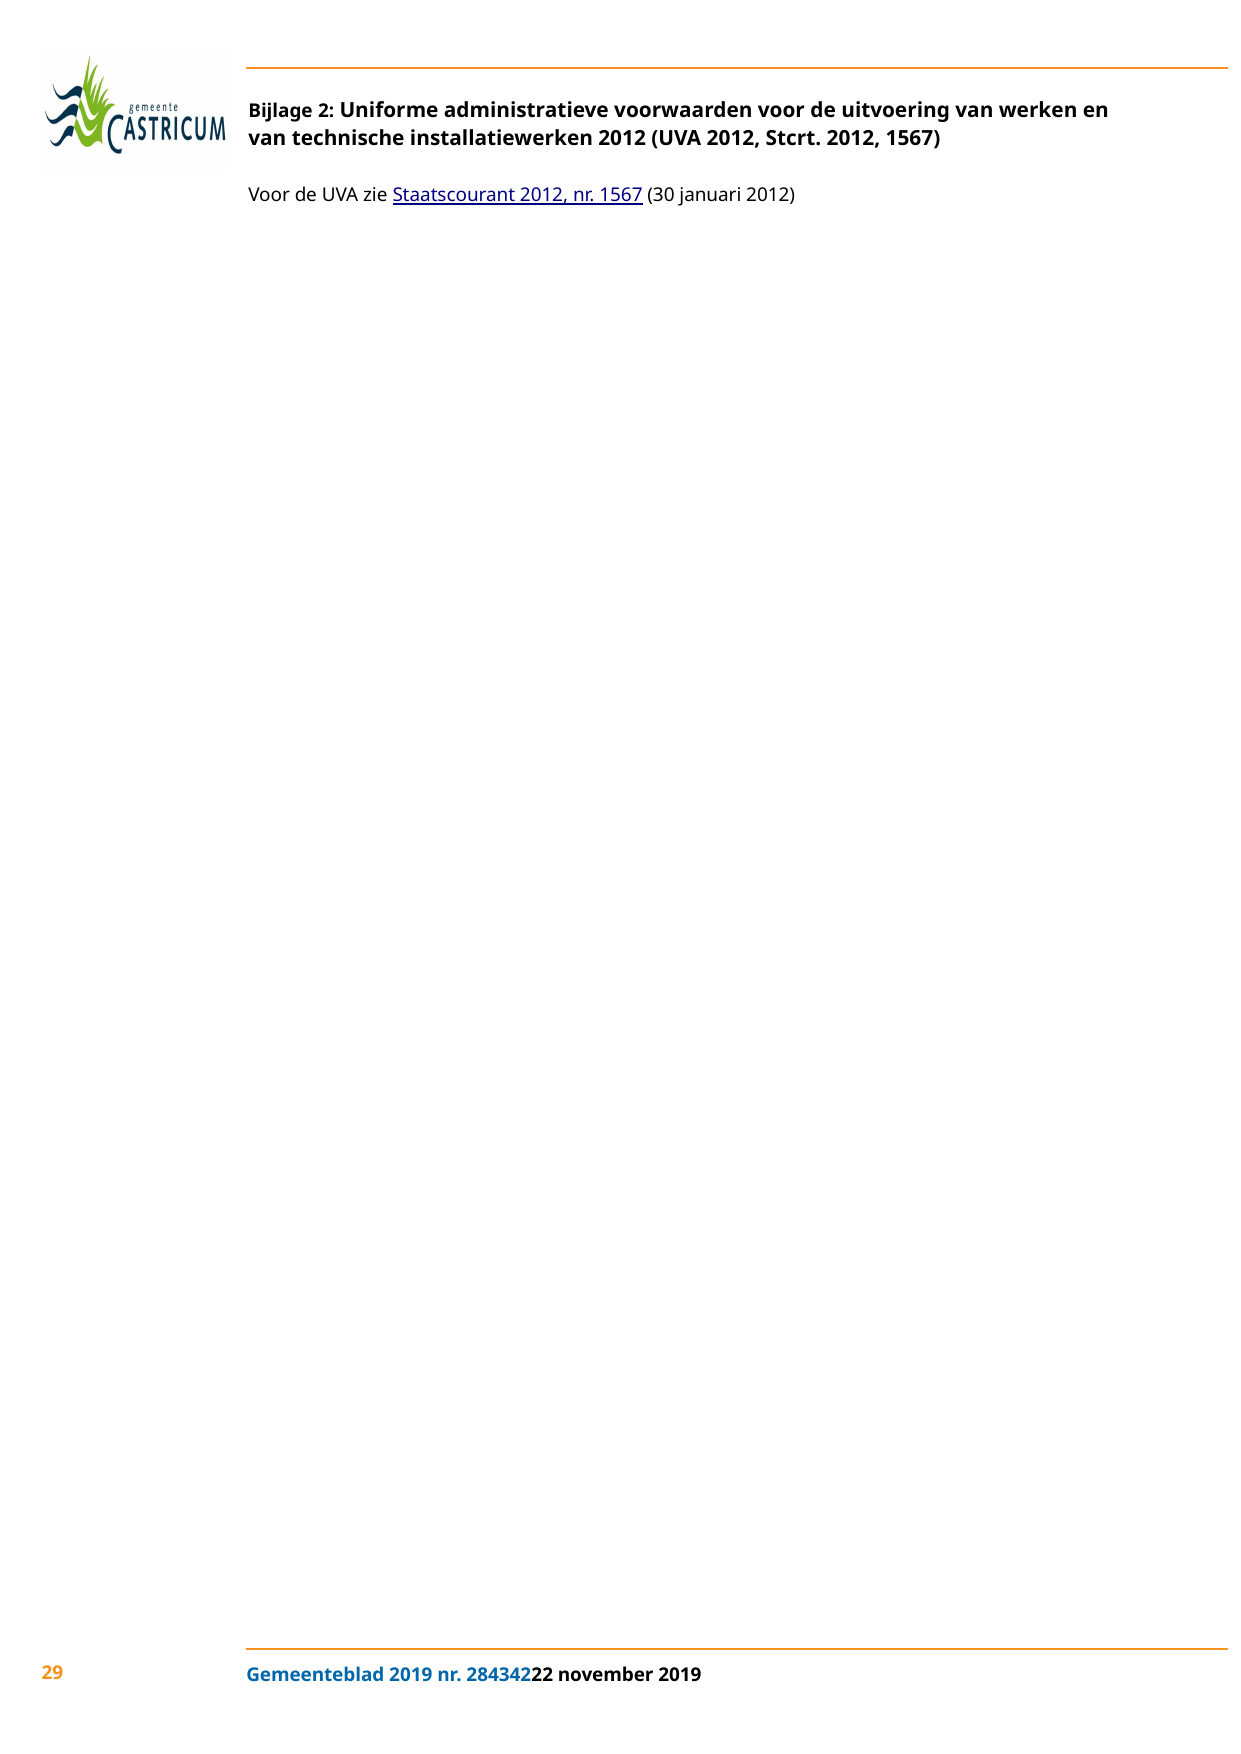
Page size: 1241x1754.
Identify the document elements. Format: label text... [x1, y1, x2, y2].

picture [41, 47, 231, 172]
text Bijlage 2: Uniforme administratieve voorwaarden voor de uitvoering van werken en van technische installatiewerken 2012 (UVA 2012, Stcrt. 2012, 1567) [248, 95, 1152, 152]
text Voor de UVA zie Staatscourant 2012, nr. 1567 (30 januari 2012) [248, 181, 1152, 207]
